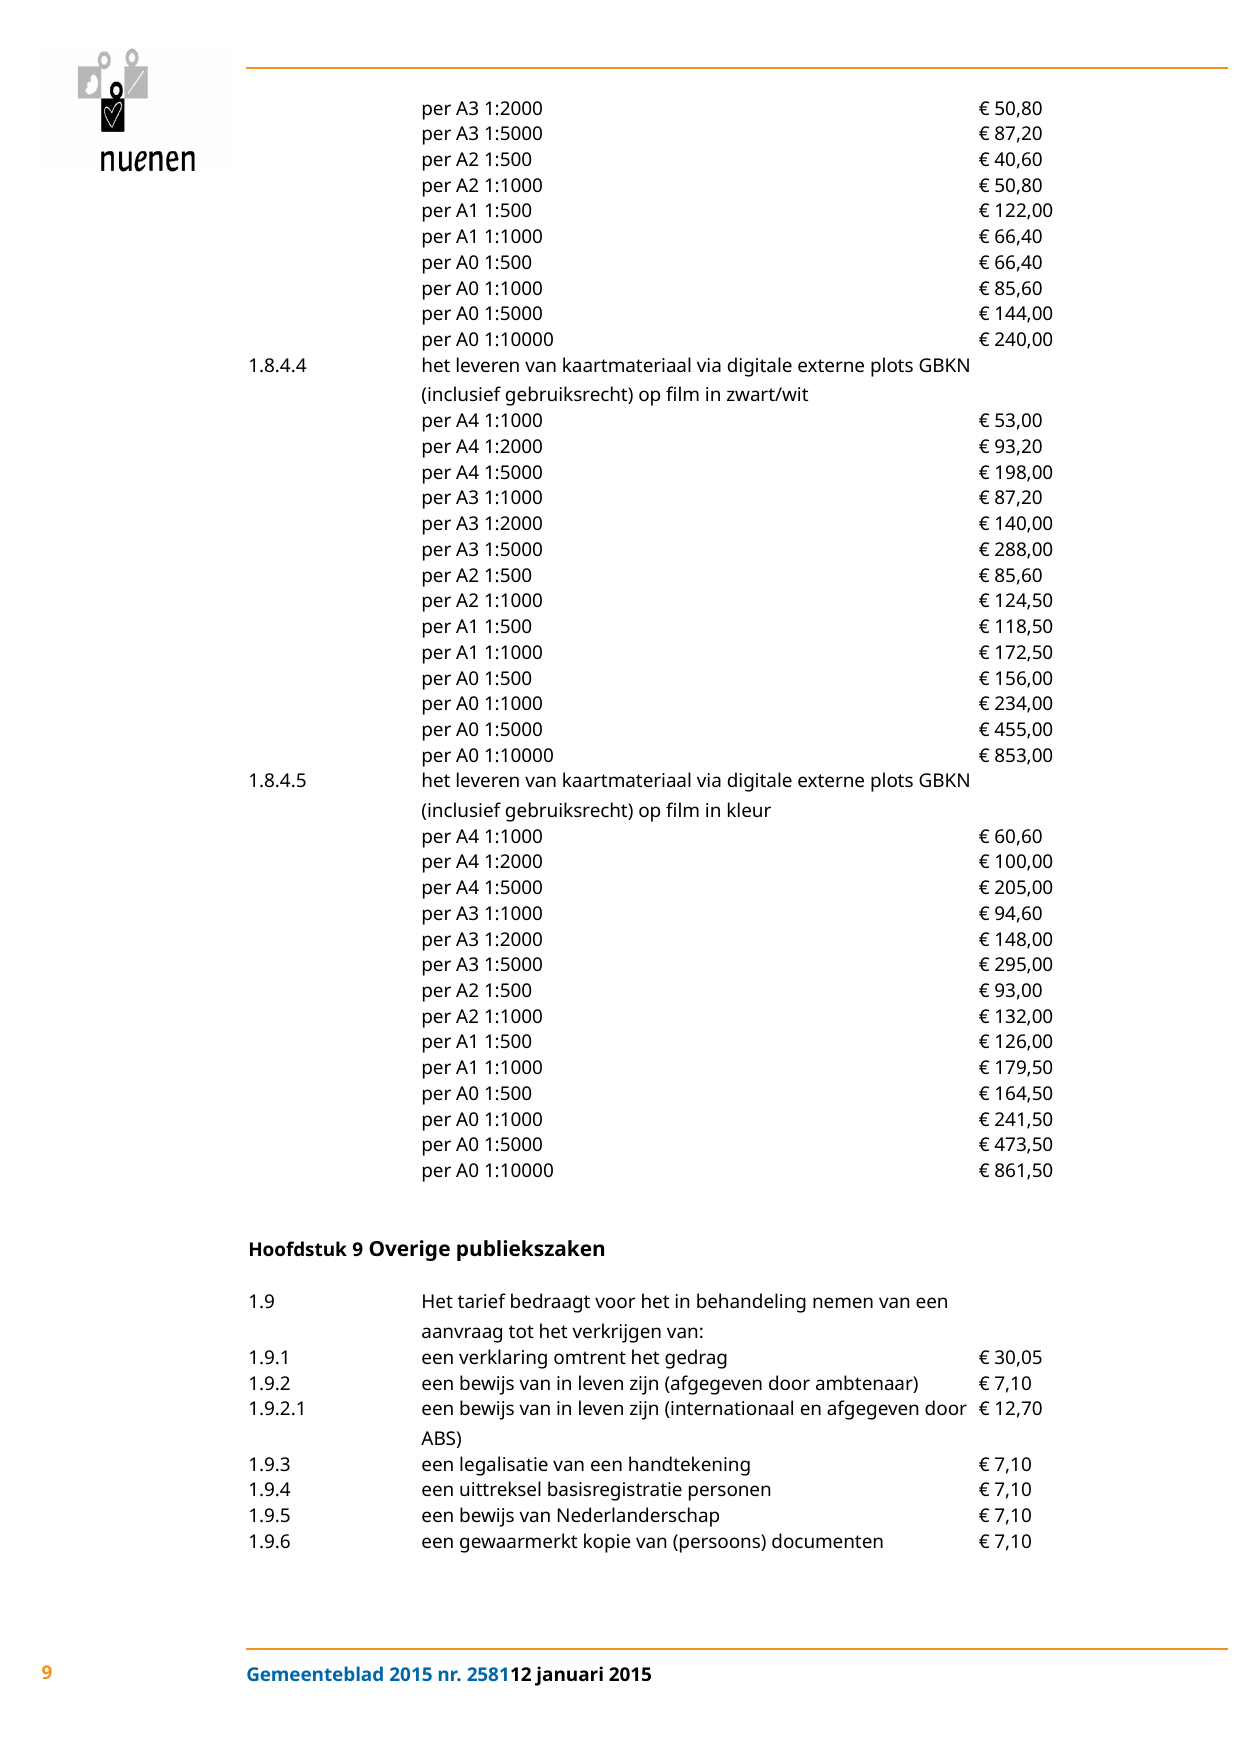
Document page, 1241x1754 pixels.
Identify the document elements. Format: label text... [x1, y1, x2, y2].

table_cell [248, 823, 421, 849]
table_cell per A3 1:2000 [421, 510, 978, 536]
table_cell per A3 1:1000 [421, 485, 978, 510]
table_cell [248, 408, 421, 433]
table_cell [248, 613, 421, 639]
table_cell per A4 1:5000 [421, 874, 978, 900]
table_cell [248, 588, 421, 613]
table_cell [248, 95, 421, 121]
table_cell € 455,00 [979, 716, 1152, 742]
table_cell € 50,80 [979, 172, 1152, 198]
table_cell per A0 1:500 [421, 665, 978, 690]
table_cell € 7,10 [979, 1370, 1152, 1396]
table_cell per A1 1:1000 [421, 1055, 978, 1080]
table_cell [248, 433, 421, 459]
table_cell [248, 146, 421, 172]
table_cell € 66,40 [979, 249, 1152, 275]
table_cell € 144,00 [979, 301, 1152, 326]
table_cell 1.9.3 [248, 1451, 421, 1477]
table_header 1.9 [248, 1289, 421, 1344]
table_cell per A0 1:10000 [421, 1158, 978, 1183]
table_cell een verklaring omtrent het gedrag [421, 1344, 978, 1370]
table_cell [248, 900, 421, 926]
table_cell [248, 716, 421, 742]
table_cell per A3 1:2000 [421, 926, 978, 952]
table_cell € 156,00 [979, 665, 1152, 690]
table_cell € 87,20 [979, 121, 1152, 146]
table_cell [248, 742, 421, 768]
table_cell per A0 1:5000 [421, 1132, 978, 1157]
table_cell € 172,50 [979, 639, 1152, 665]
table_cell 1.9.2.1 [248, 1396, 421, 1451]
table_cell [248, 926, 421, 952]
table_cell € 30,05 [979, 1344, 1152, 1370]
table_cell € 288,00 [979, 536, 1152, 562]
table_cell [248, 1029, 421, 1054]
table_cell [248, 536, 421, 562]
table_cell [248, 952, 421, 977]
table_cell [248, 665, 421, 690]
picture [41, 47, 231, 172]
table_cell € 861,50 [979, 1158, 1152, 1183]
table_cell € 118,50 [979, 613, 1152, 639]
table_cell € 124,50 [979, 588, 1152, 613]
table_cell € 240,00 [979, 326, 1152, 352]
table_cell per A4 1:5000 [421, 459, 978, 484]
table_cell [248, 1158, 421, 1183]
table_header Het tarief bedraagt voor het in behandeling nemen van een aanvraag tot het verkrijgen van: [421, 1289, 978, 1344]
table_cell € 140,00 [979, 510, 1152, 536]
table_cell 1.8.4.4 [248, 352, 421, 407]
table_cell € 853,00 [979, 742, 1152, 768]
table_cell [248, 172, 421, 198]
table_cell per A2 1:500 [421, 977, 978, 1003]
table_cell een bewijs van in leven zijn (internationaal en afgegeven door ABS) [421, 1396, 978, 1451]
table_cell € 241,50 [979, 1106, 1152, 1132]
table_cell [248, 326, 421, 352]
table_cell per A3 1:5000 [421, 121, 978, 146]
table_cell € 148,00 [979, 926, 1152, 952]
table_header [979, 1289, 1152, 1344]
table_cell een bewijs van in leven zijn (afgegeven door ambtenaar) [421, 1370, 978, 1396]
table_cell 1.9.5 [248, 1502, 421, 1528]
table_cell per A0 1:500 [421, 1080, 978, 1106]
table_cell per A0 1:5000 [421, 716, 978, 742]
table_cell [248, 510, 421, 536]
table_cell € 40,60 [979, 146, 1152, 172]
table_cell € 198,00 [979, 459, 1152, 484]
table_cell [248, 459, 421, 484]
table_cell € 7,10 [979, 1502, 1152, 1528]
table_cell per A0 1:10000 [421, 326, 978, 352]
table_cell € 53,00 [979, 408, 1152, 433]
table_cell [248, 1132, 421, 1157]
table_cell per A4 1:1000 [421, 408, 978, 433]
table_cell € 12,70 [979, 1396, 1152, 1451]
table_cell € 295,00 [979, 952, 1152, 977]
table_cell [248, 562, 421, 587]
table_cell € 7,10 [979, 1477, 1152, 1502]
table_cell [248, 977, 421, 1003]
table_cell [979, 352, 1152, 407]
table_cell [248, 1106, 421, 1132]
table_cell per A1 1:1000 [421, 224, 978, 249]
table_cell [248, 849, 421, 874]
table_cell 1.9.2 [248, 1370, 421, 1396]
table_cell per A0 1:1000 [421, 275, 978, 301]
table_cell een bewijs van Nederlanderschap [421, 1502, 978, 1528]
table_cell per A2 1:500 [421, 146, 978, 172]
table_cell [248, 275, 421, 301]
table_cell € 122,00 [979, 198, 1152, 223]
table_cell [248, 121, 421, 146]
table_cell € 66,40 [979, 224, 1152, 249]
table_cell € 126,00 [979, 1029, 1152, 1054]
table_cell [248, 485, 421, 510]
table_cell € 205,00 [979, 874, 1152, 900]
table_cell [248, 198, 421, 223]
table_cell per A2 1:1000 [421, 172, 978, 198]
table_cell € 132,00 [979, 1003, 1152, 1029]
table_cell € 100,00 [979, 849, 1152, 874]
table_cell [248, 639, 421, 665]
table_cell per A1 1:500 [421, 198, 978, 223]
table_cell [248, 224, 421, 249]
table_cell 1.9.6 [248, 1528, 421, 1554]
table_cell € 50,80 [979, 95, 1152, 121]
table_cell een gewaarmerkt kopie van (persoons) documenten [421, 1528, 978, 1554]
table_cell per A3 1:5000 [421, 536, 978, 562]
table_cell [979, 768, 1152, 823]
table_cell per A3 1:2000 [421, 95, 978, 121]
table_cell [248, 1003, 421, 1029]
table_cell € 7,10 [979, 1451, 1152, 1477]
table_cell [248, 690, 421, 716]
table_cell per A1 1:500 [421, 613, 978, 639]
table_cell [248, 249, 421, 275]
table_cell een legalisatie van een handtekening [421, 1451, 978, 1477]
table_cell het leveren van kaartmateriaal via digitale externe plots GBKN (inclusief gebruiksrecht) op film in kleur [421, 768, 978, 823]
table_cell per A2 1:500 [421, 562, 978, 587]
table_cell per A0 1:10000 [421, 742, 978, 768]
table_cell per A3 1:5000 [421, 952, 978, 977]
table_cell € 179,50 [979, 1055, 1152, 1080]
table_cell per A0 1:1000 [421, 1106, 978, 1132]
table_cell een uittreksel basisregistratie personen [421, 1477, 978, 1502]
table_cell per A4 1:2000 [421, 849, 978, 874]
table_cell € 93,00 [979, 977, 1152, 1003]
table_cell [248, 301, 421, 326]
table_cell het leveren van kaartmateriaal via digitale externe plots GBKN (inclusief gebruiksrecht) op film in zwart/wit [421, 352, 978, 407]
table_cell € 85,60 [979, 562, 1152, 587]
table_cell per A4 1:1000 [421, 823, 978, 849]
table_cell € 473,50 [979, 1132, 1152, 1157]
table_cell € 85,60 [979, 275, 1152, 301]
table_cell € 93,20 [979, 433, 1152, 459]
table_cell € 7,10 [979, 1528, 1152, 1554]
table_cell per A0 1:1000 [421, 690, 978, 716]
table_cell [248, 874, 421, 900]
table_cell [248, 1080, 421, 1106]
table_cell 1.9.1 [248, 1344, 421, 1370]
table_cell per A1 1:1000 [421, 639, 978, 665]
table_cell € 94,60 [979, 900, 1152, 926]
table_cell per A0 1:5000 [421, 301, 978, 326]
table_cell 1.9.4 [248, 1477, 421, 1502]
table_cell € 234,00 [979, 690, 1152, 716]
table_cell per A3 1:1000 [421, 900, 978, 926]
table_cell per A2 1:1000 [421, 1003, 978, 1029]
table_cell [248, 1055, 421, 1080]
table_cell per A2 1:1000 [421, 588, 978, 613]
table_cell 1.8.4.5 [248, 768, 421, 823]
text Hoofdstuk 9 Overige publiekszaken [248, 1234, 1152, 1263]
table_cell € 60,60 [979, 823, 1152, 849]
table_cell per A1 1:500 [421, 1029, 978, 1054]
table_cell € 164,50 [979, 1080, 1152, 1106]
table_cell per A0 1:500 [421, 249, 978, 275]
table_cell € 87,20 [979, 485, 1152, 510]
table_cell per A4 1:2000 [421, 433, 978, 459]
